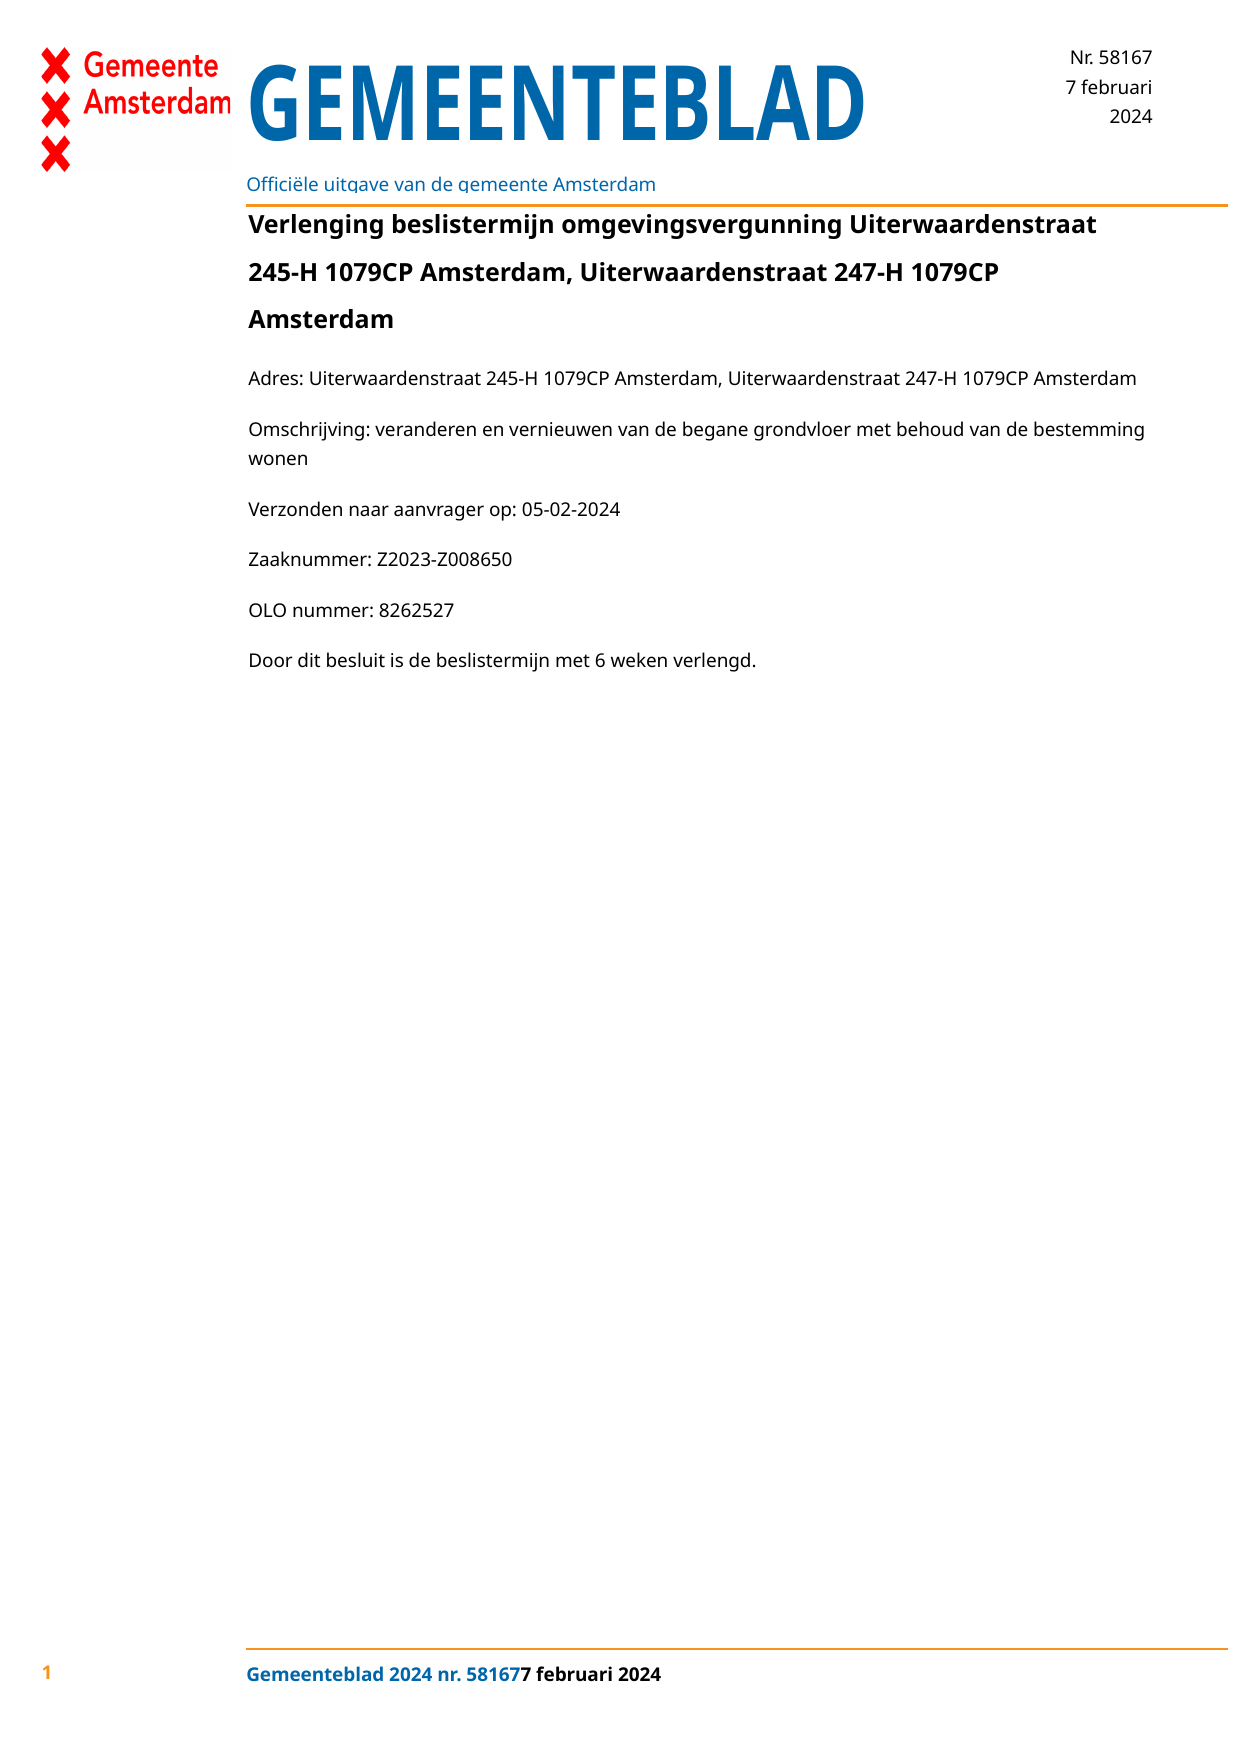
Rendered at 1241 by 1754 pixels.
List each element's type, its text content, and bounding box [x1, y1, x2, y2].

text OLO nummer: 8262527 [248, 597, 1152, 622]
text Verzonden naar aanvrager op: 05-02-2024 [248, 496, 1152, 522]
text Zaaknummer: Z2023-Z008650 [248, 546, 1152, 572]
text Door dit besluit is de beslistermijn met 6 weken verlengd. [248, 647, 1152, 673]
text Omschrijving: veranderen en vernieuwen van de begane grondvloer met behoud van de bestemming wonen [248, 416, 1152, 471]
text Verlenging beslistermijn omgevingsvergunning Uiterwaardenstraat 245-H 1079CP Amsterdam, Uiterwaardenstraat 247-H 1079CP Amsterdam [248, 207, 1152, 336]
picture [41, 47, 231, 172]
text Adres: Uiterwaardenstraat 245-H 1079CP Amsterdam, Uiterwaardenstraat 247-H 1079CP Amsterdam [248, 366, 1152, 391]
